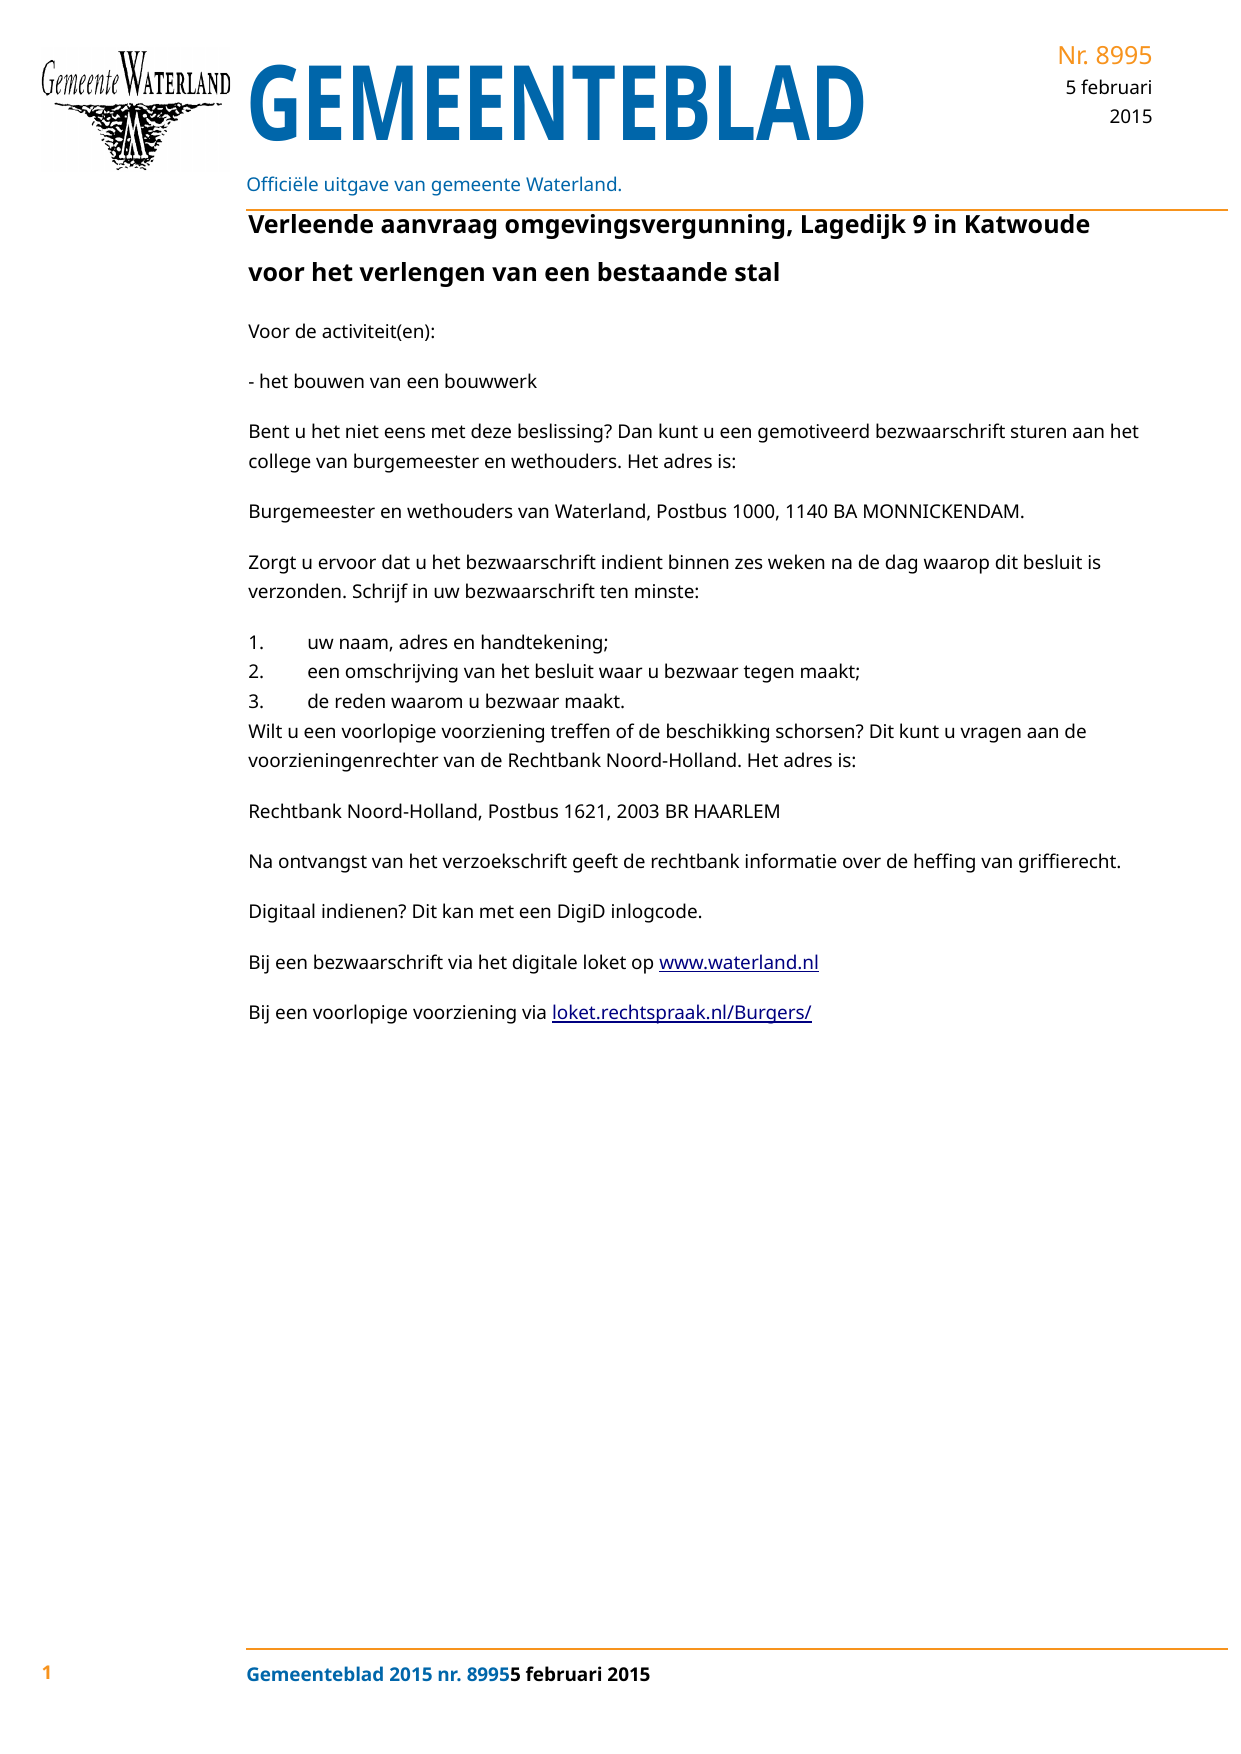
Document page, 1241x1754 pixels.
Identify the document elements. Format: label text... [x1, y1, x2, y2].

text Burgemeester en wethouders van Waterland, Postbus 1000, 1140 BA MONNICKENDAM. [248, 499, 1152, 524]
text Digitaal indienen? Dit kan met een DigiD inlogcode. [248, 899, 1152, 924]
text Wilt u een voorlopige voorziening treffen of de beschikking schorsen? Dit kunt u vragen aan de voorzieningenrechter van de Rechtbank Noord-Holland. Het adres is: [248, 718, 1152, 773]
text Rechtbank Noord-Holland, Postbus 1621, 2003 BR HAARLEM [248, 798, 1152, 824]
text Bent u het niet eens met deze beslissing? Dan kunt u een gemotiveerd bezwaarschrift sturen aan het college van burgemeester en wethouders. Het adres is: [248, 419, 1152, 474]
list een omschrijving van het besluit waar u bezwaar tegen maakt; [248, 659, 1152, 684]
text Bij een voorlopige voorziening via loket.rechtspraak.nl/Burgers/ [248, 999, 1152, 1025]
text Voor de activiteit(en): [248, 318, 1152, 344]
list de reden waarom u bezwaar maakt. [248, 688, 1152, 714]
list uw naam, adres en handtekening; [248, 629, 1152, 655]
picture [41, 47, 231, 172]
text Zorgt u ervoor dat u het bezwaarschrift indient binnen zes weken na de dag waarop dit besluit is verzonden. Schrijf in uw bezwaarschrift ten minste: [248, 549, 1152, 604]
text - het bouwen van een bouwwerk [248, 368, 1152, 394]
text Na ontvangst van het verzoekschrift geeft de rechtbank informatie over de heffing van griffierecht. [248, 848, 1152, 874]
text Verleende aanvraag omgevingsvergunning, Lagedijk 9 in Katwoude voor het verlengen van een bestaande stal [248, 211, 1152, 288]
text Bij een bezwaarschrift via het digitale loket op www.waterland.nl [248, 949, 1152, 975]
